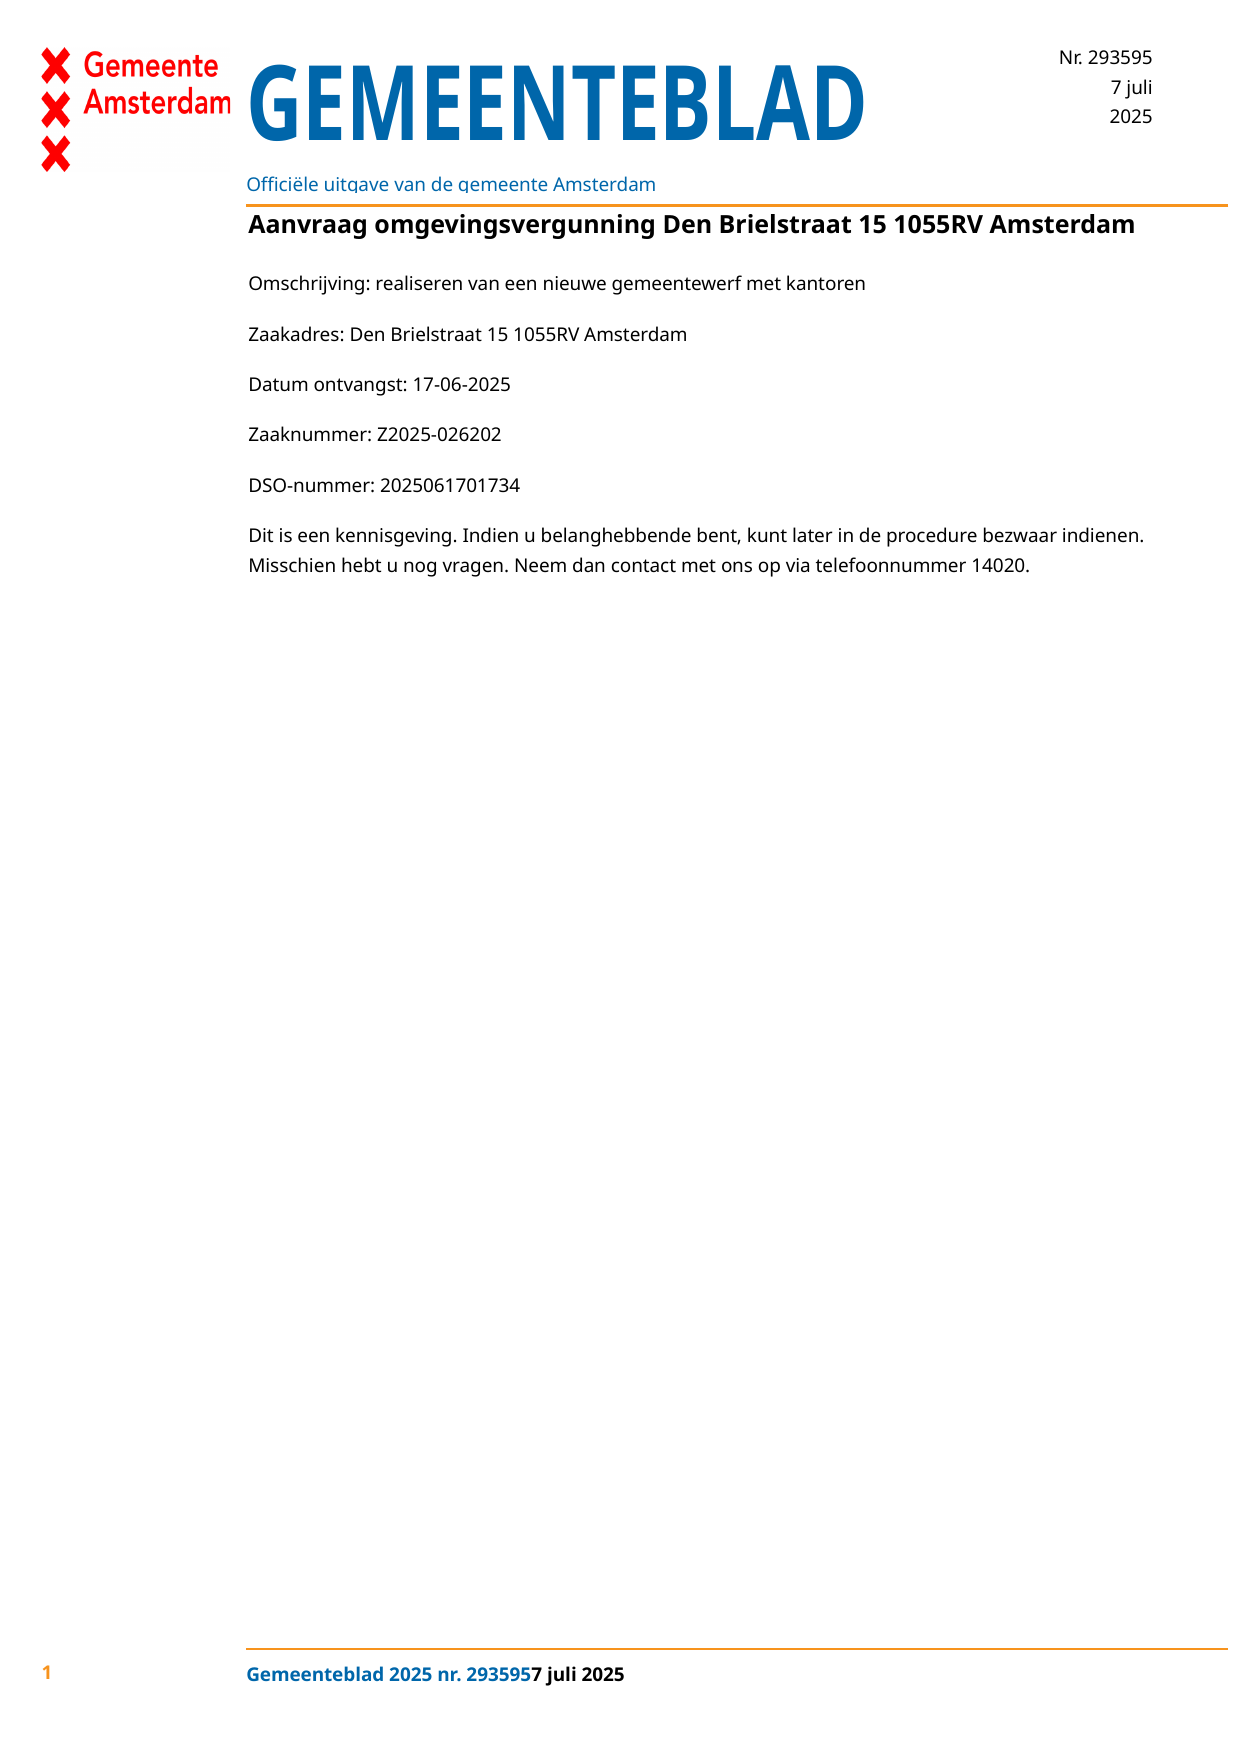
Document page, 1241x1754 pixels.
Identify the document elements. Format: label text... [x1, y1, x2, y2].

picture [41, 47, 231, 172]
text DSO-nummer: 2025061701734 [248, 472, 1152, 498]
text Zaaknummer: Z2025-026202 [248, 422, 1152, 447]
text Omschrijving: realiseren van een nieuwe gemeentewerf met kantoren [248, 270, 1152, 296]
text Aanvraag omgevingsvergunning Den Brielstraat 15 1055RV Amsterdam [248, 207, 1152, 241]
text Dit is een kennisgeving. Indien u belanghebbende bent, kunt later in de procedure bezwaar indienen. Misschien hebt u nog vragen. Neem dan contact met ons op via telefoonnummer 14020. [248, 522, 1152, 578]
text Datum ontvangst: 17-06-2025 [248, 371, 1152, 397]
text Zaakadres: Den Brielstraat 15 1055RV Amsterdam [248, 321, 1152, 346]
